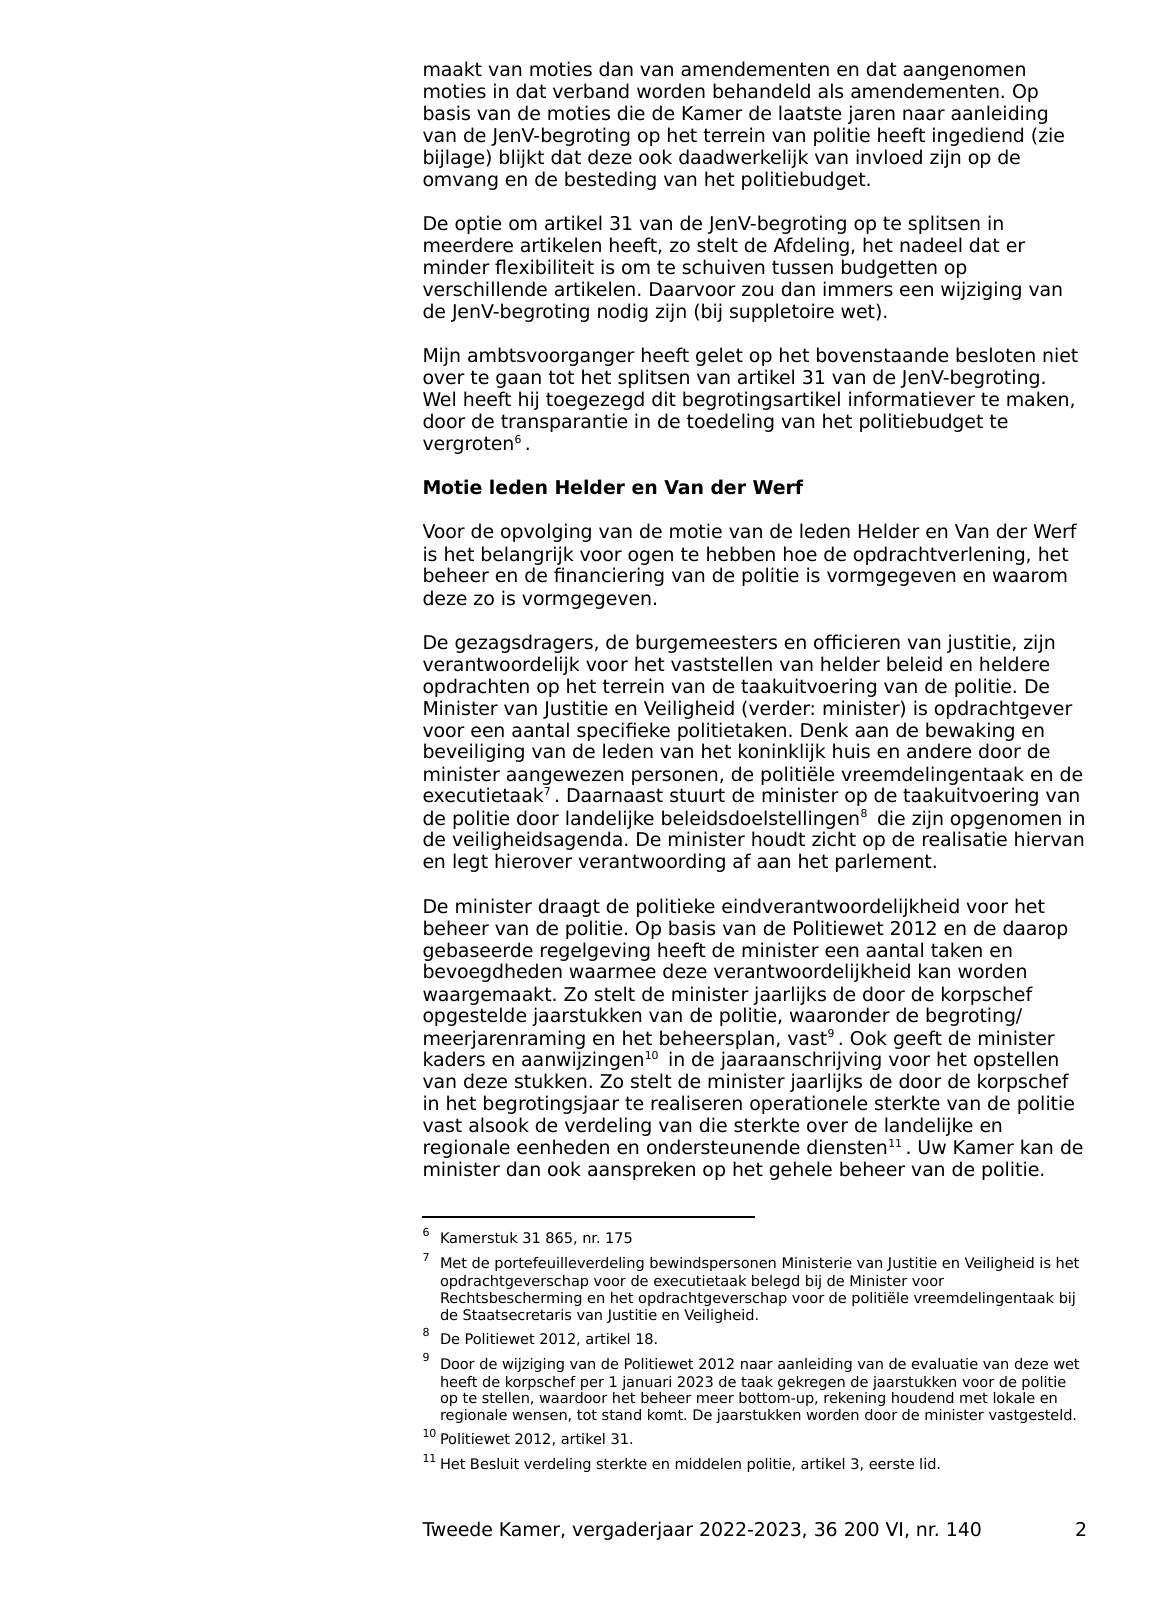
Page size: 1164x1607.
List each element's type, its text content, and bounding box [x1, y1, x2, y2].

text De minister draagt de politieke eindverantwoordelijkheid voor het beheer van de politie. Op basis van de Politiewet 2012 en de daarop gebaseerde regelgeving heeft de minister een aantal taken en bevoegdheden waarmee deze verantwoordelijkheid kan worden waargemaakt. Zo stelt de minister jaarlijks de door de korpschef opgestelde jaarstukken van de politie, waaronder de begroting/ meerjarenraming en het beheersplan, vast. Ook geeft de minister kaders en aanwijzingen in de jaaraanschrijving voor het opstellen van deze stukken. Zo stelt de minister jaarlijks de door de korpschef in het begrotingsjaar te realiseren operationele sterkte van de politie vast alsook de verdeling van die sterkte over de landelijke en regionale eenheden en ondersteunende diensten. Uw Kamer kan de minister dan ook aanspreken op het gehele beheer van de politie. [422, 896, 1087, 1181]
text Kamerstuk 31 865, nr. 175 [422, 1226, 1087, 1248]
text Voor de opvolging van de motie van de leden Helder en Van der Werf is het belangrijk voor ogen te hebben hoe de opdrachtverlening, het beheer en de financiering van de politie is vormgegeven en waarom deze zo is vormgegeven. [422, 521, 1087, 609]
text Politiewet 2012, artikel 31. [422, 1427, 1087, 1449]
text Mijn ambtsvoorganger heeft gelet op het bovenstaande besloten niet over te gaan tot het splitsen van artikel 31 van de JenV-begroting. Wel heeft hij toegezegd dit begrotingsartikel informatiever te maken, door de transparantie in de toedeling van het politiebudget te vergroten. [422, 345, 1087, 455]
text maakt van moties dan van amendementen en dat aangenomen moties in dat verband worden behandeld als amendementen. Op basis van de moties die de Kamer de laatste jaren naar aanleiding van de JenV-begroting op het terrein van politie heeft ingediend (zie bijlage) blijkt dat deze ook daadwerkelijk van invloed zijn op de omvang en de besteding van het politiebudget. [422, 59, 1087, 191]
text Met de portefeuilleverdeling bewindspersonen Ministerie van Justitie en Veiligheid is het opdrachtgeverschap voor de executietaak belegd bij de Minister voor Rechtsbescherming en het opdrachtgeverschap voor de politiële vreemdelingentaak bij de Staatsecretaris van Justitie en Veiligheid. [422, 1251, 1087, 1324]
subtitle Motie leden Helder en Van der Werf [422, 477, 1087, 499]
text Door de wijziging van de Politiewet 2012 naar aanleiding van de evaluatie van deze wet heeft de korpschef per 1 januari 2023 de taak gekregen de jaarstukken voor de politie op te stellen, waardoor het beheer meer bottom-up, rekening houdend met lokale en regionale wensen, tot stand komt. De jaarstukken worden door de minister vastgesteld. [422, 1352, 1087, 1424]
text Het Besluit verdeling sterkte en middelen politie, artikel 3, eerste lid. [422, 1452, 1087, 1474]
text De gezagsdragers, de burgemeesters en officieren van justitie, zijn verantwoordelijk voor het vaststellen van helder beleid en heldere opdrachten op het terrein van de taakuitvoering van de politie. De Minister van Justitie en Veiligheid (verder: minister) is opdrachtgever voor een aantal specifieke politietaken. Denk aan de bewaking en beveiliging van de leden van het koninklijk huis en andere door de minister aangewezen personen, de politiële vreemdelingentaak en de executietaak. Daarnaast stuurt de minister op de taakuitvoering van de politie door landelijke beleidsdoelstellingen die zijn opgenomen in de veiligheidsagenda. De minister houdt zicht op de realisatie hiervan en legt hierover verantwoording af aan het parlement. [422, 632, 1087, 873]
text De Politiewet 2012, artikel 18. [422, 1327, 1087, 1349]
text De optie om artikel 31 van de JenV-begroting op te splitsen in meerdere artikelen heeft, zo stelt de Afdeling, het nadeel dat er minder flexibiliteit is om te schuiven tussen budgetten op verschillende artikelen. Daarvoor zou dan immers een wijziging van de JenV-begroting nodig zijn (bij suppletoire wet). [422, 213, 1087, 323]
